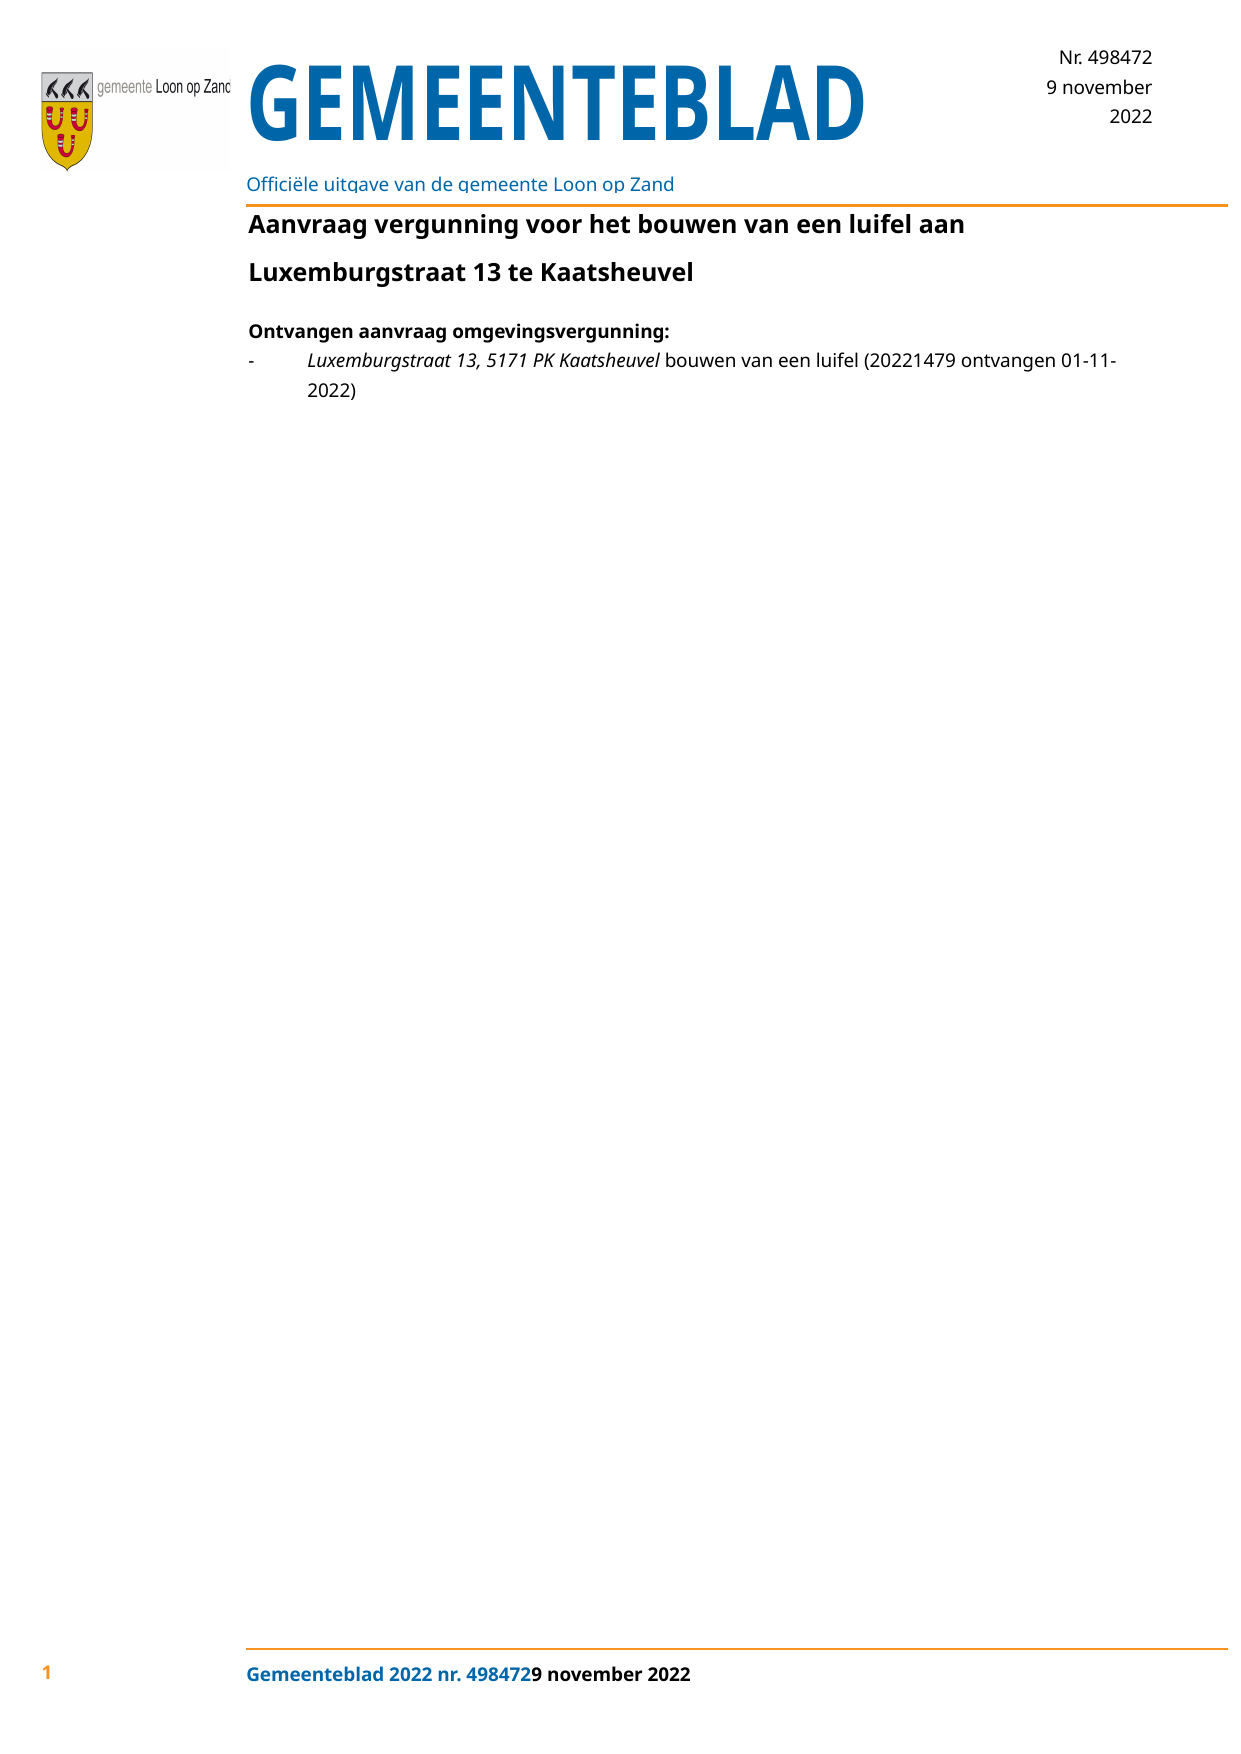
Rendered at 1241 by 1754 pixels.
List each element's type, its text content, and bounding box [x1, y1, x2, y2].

list Luxemburgstraat 13, 5171 PK Kaatsheuvel bouwen van een luifel (20221479 ontvangen 01-11-2022) [248, 347, 1152, 403]
text Ontvangen aanvraag omgevingsvergunning: [248, 318, 1152, 344]
text Aanvraag vergunning voor het bouwen van een luifel aan Luxemburgstraat 13 te Kaatsheuvel [248, 207, 1152, 288]
picture [41, 47, 231, 172]
